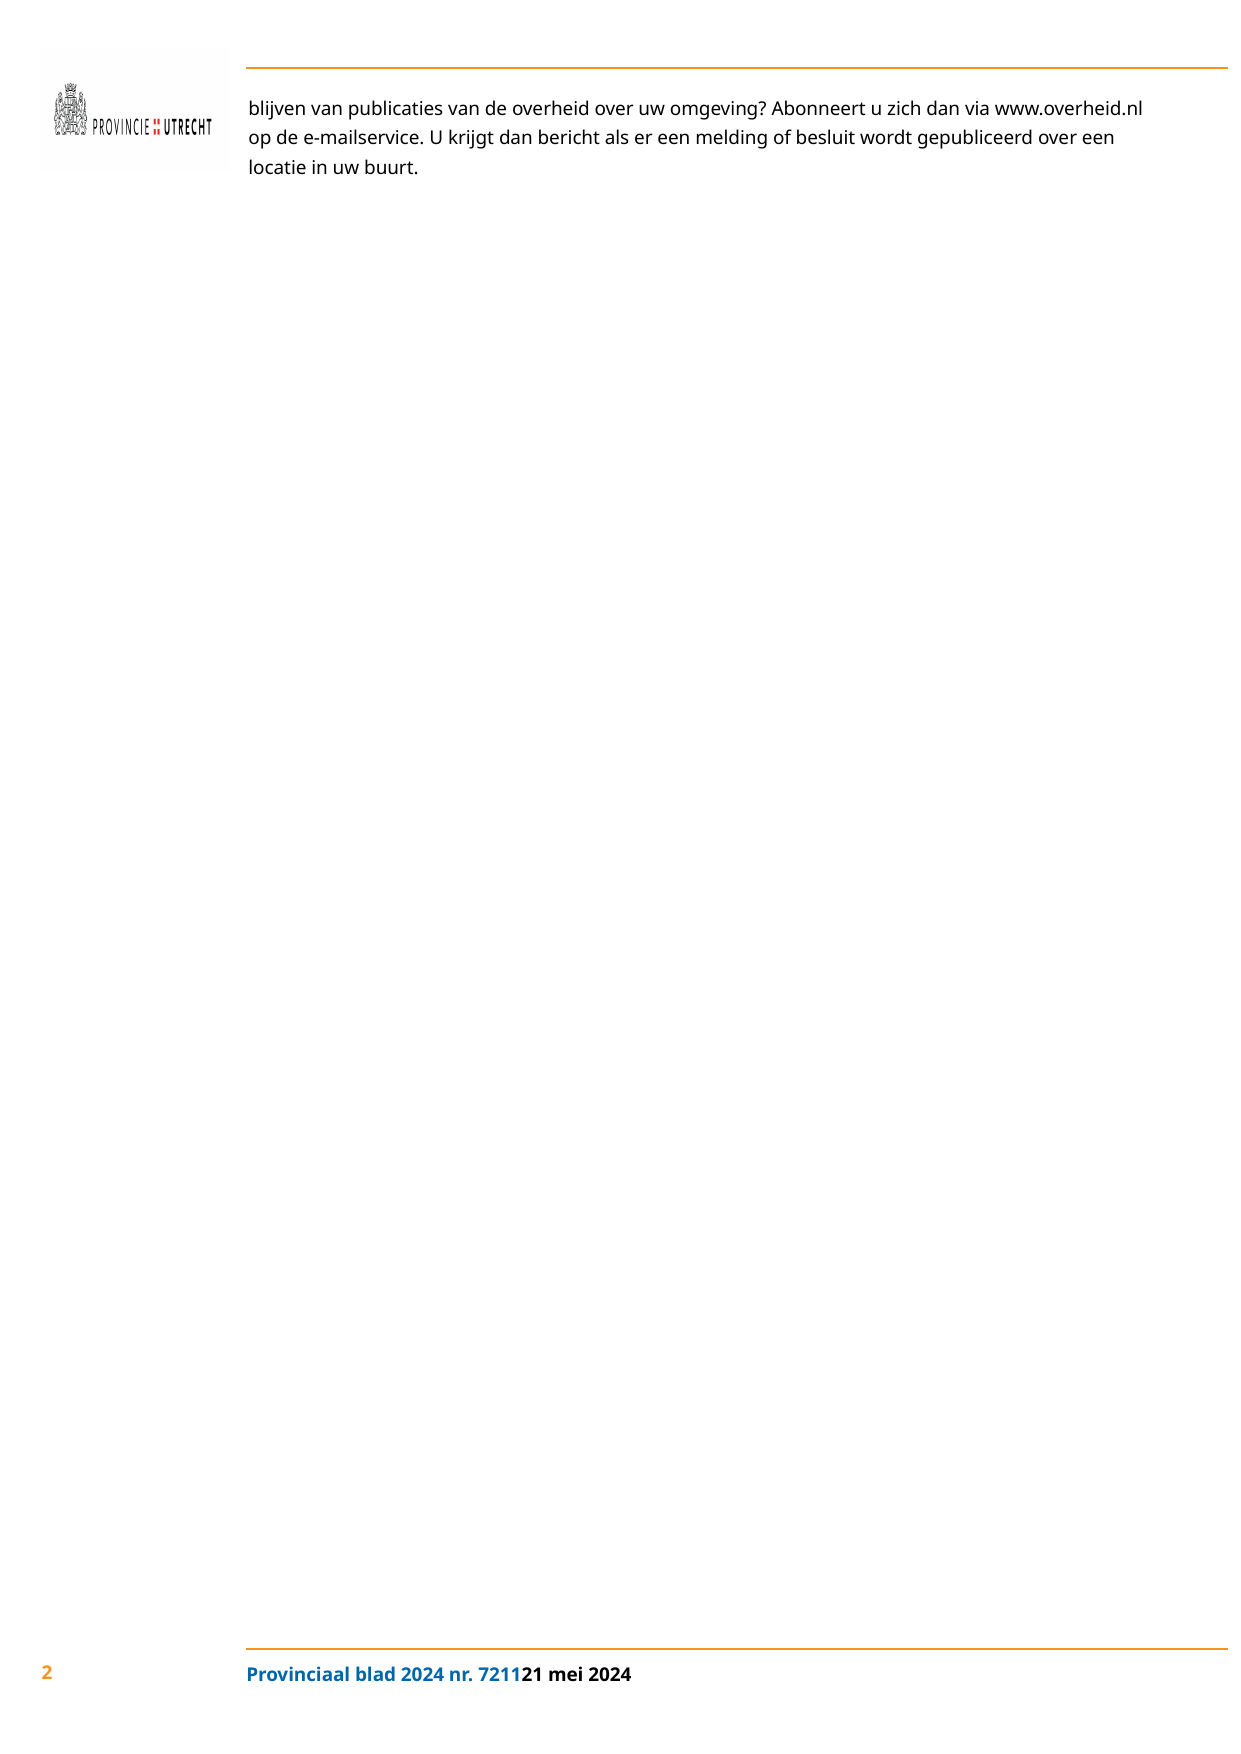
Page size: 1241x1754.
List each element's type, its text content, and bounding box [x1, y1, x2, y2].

text blijven van publicaties van de overheid over uw omgeving? Abonneert u zich dan via www.overheid.nl op de e-mailservice. U krijgt dan bericht als er een melding of besluit wordt gepubliceerd over een locatie in uw buurt. [248, 95, 1152, 180]
picture [41, 47, 231, 172]
